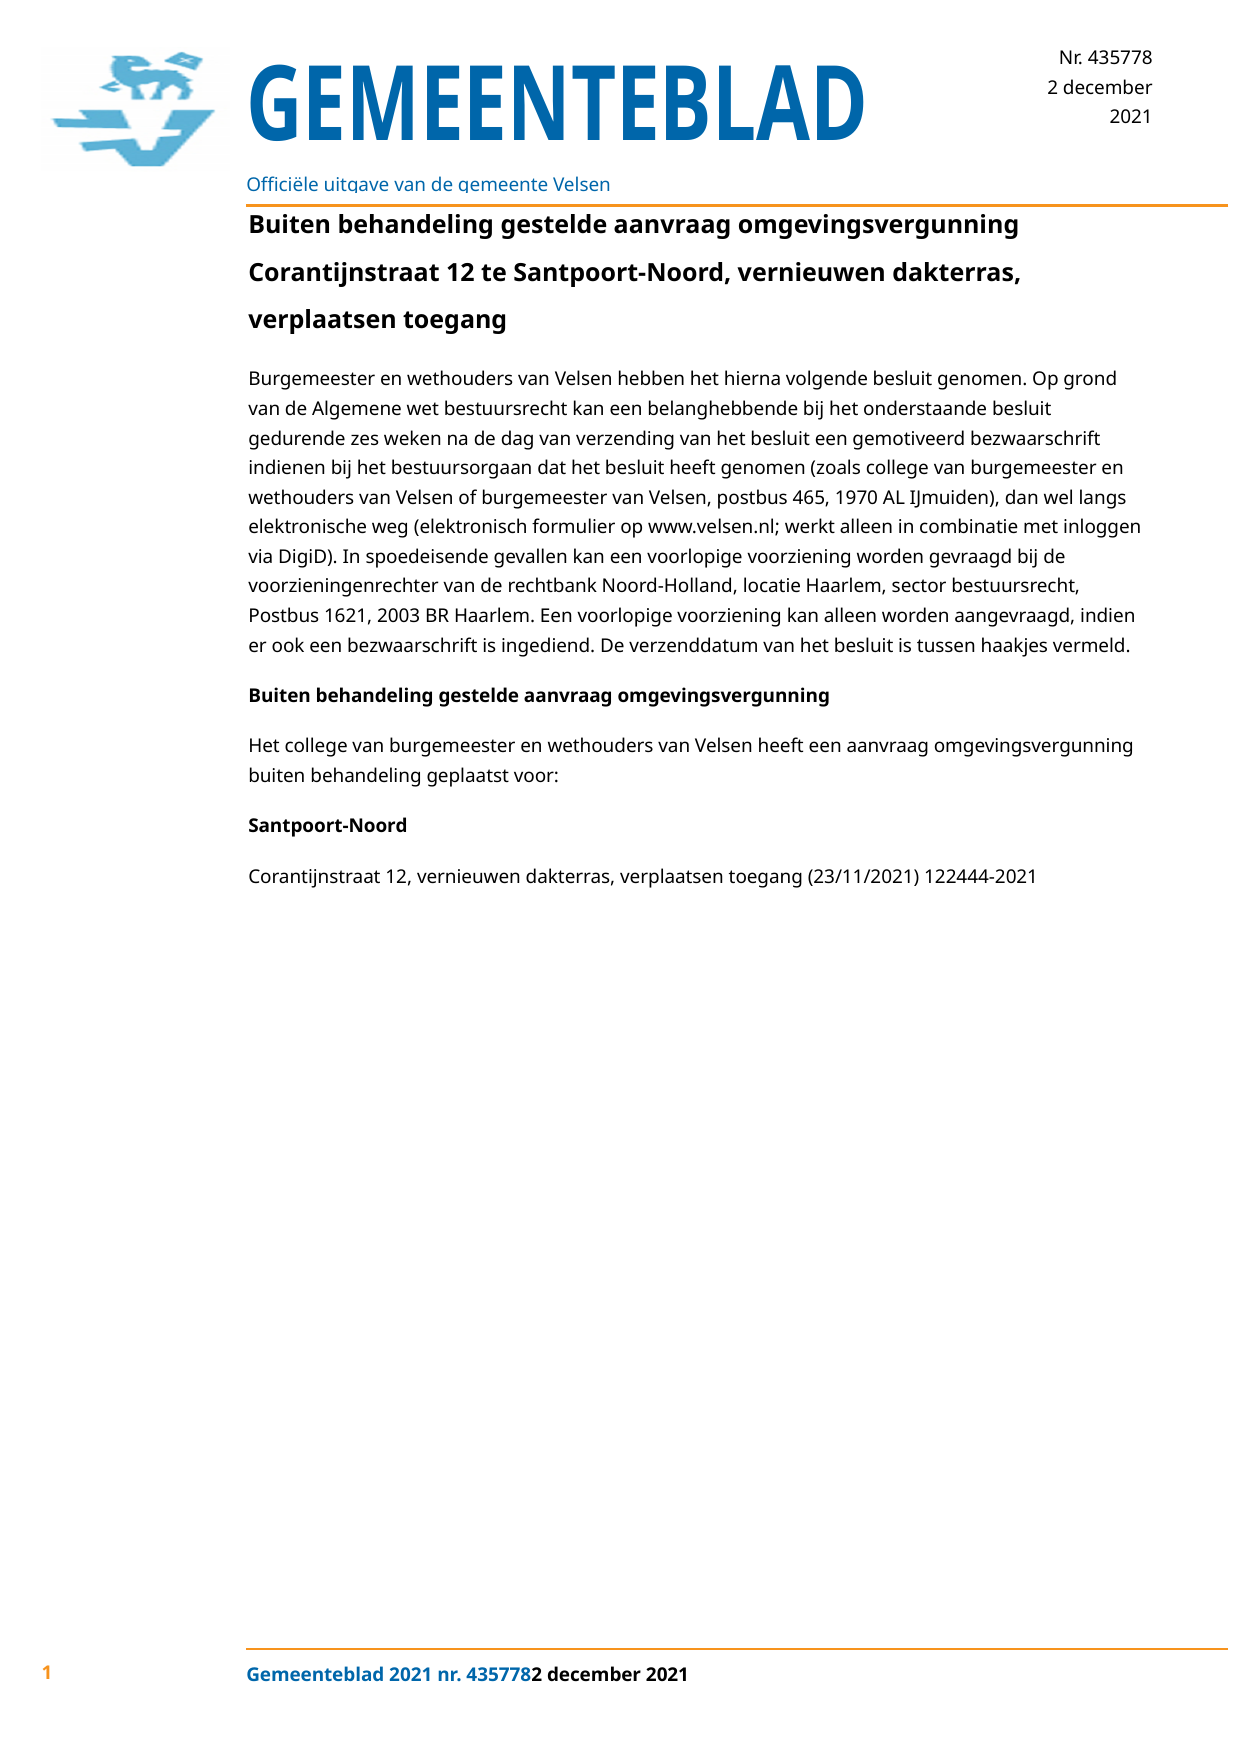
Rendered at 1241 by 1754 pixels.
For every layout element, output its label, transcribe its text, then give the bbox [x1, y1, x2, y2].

text Santpoort-Noord [248, 813, 1152, 838]
text Het college van burgemeester en wethouders van Velsen heeft een aanvraag omgevingsvergunning buiten behandeling geplaatst voor: [248, 733, 1152, 788]
text Burgemeester en wethouders van Velsen hebben het hierna volgende besluit genomen. Op grond van de Algemene wet bestuursrecht kan een belanghebbende bij het onderstaande besluit gedurende zes weken na de dag van verzending van het besluit een gemotiveerd bezwaarschrift indienen bij het bestuursorgaan dat het besluit heeft genomen (zoals college van burgemeester en wethouders van Velsen of burgemeester van Velsen, postbus 465, 1970 AL IJmuiden), dan wel langs elektronische weg (elektronisch formulier op www.velsen.nl; werkt alleen in combinatie met inloggen via DigiD). In spoedeisende gevallen kan een voorlopige voorziening worden gevraagd bij de voorzieningenrechter van de rechtbank Noord-Holland, locatie Haarlem, sector bestuursrecht, Postbus 1621, 2003 BR Haarlem. Een voorlopige voorziening kan alleen worden aangevraagd, indien er ook een bezwaarschrift is ingediend. De verzenddatum van het besluit is tussen haakjes vermeld. [248, 366, 1152, 657]
text Buiten behandeling gestelde aanvraag omgevingsvergunning [248, 682, 1152, 708]
text Buiten behandeling gestelde aanvraag omgevingsvergunning Corantijnstraat 12 te Santpoort-Noord, vernieuwen dakterras, verplaatsen toegang [248, 207, 1152, 336]
text Corantijnstraat 12, vernieuwen dakterras, verplaatsen toegang (23/11/2021) 122444-2021 [248, 863, 1152, 889]
picture [41, 47, 231, 172]
